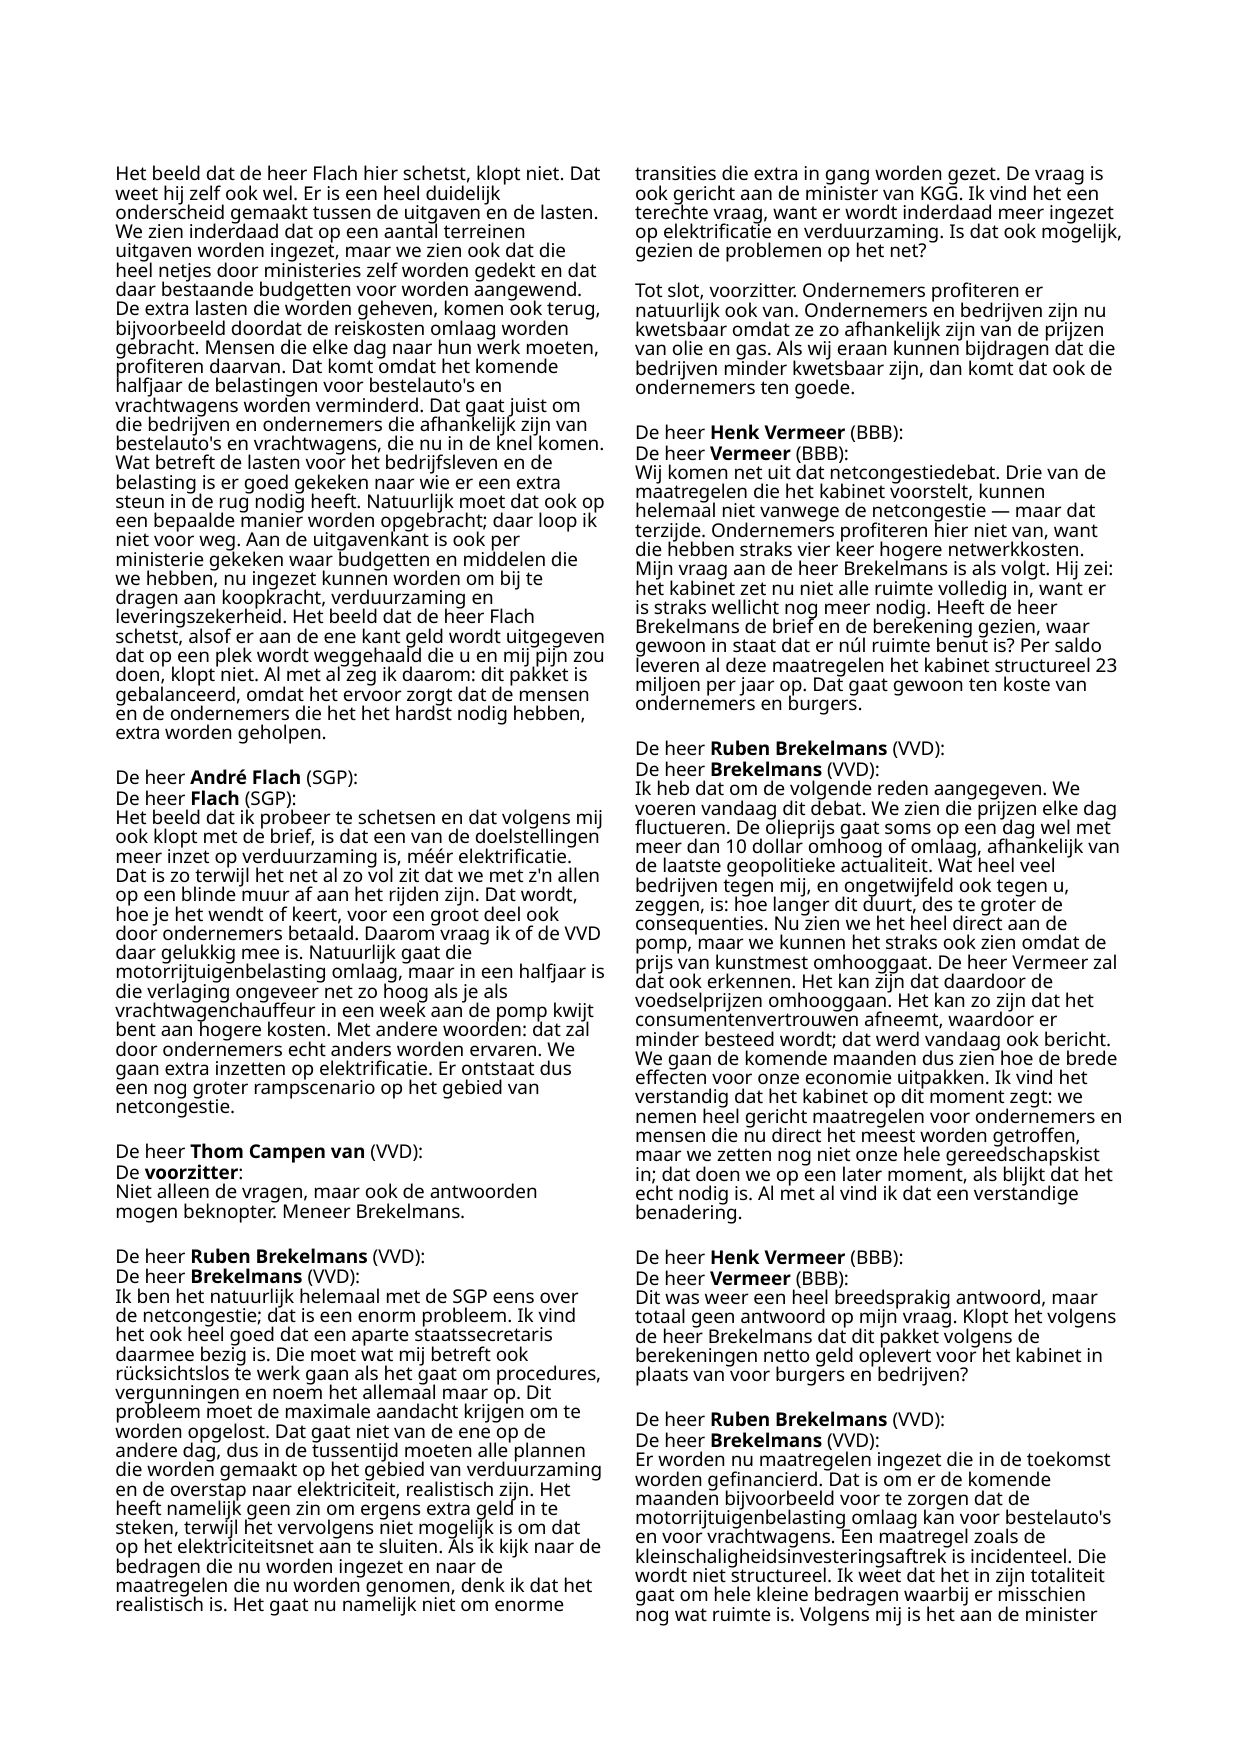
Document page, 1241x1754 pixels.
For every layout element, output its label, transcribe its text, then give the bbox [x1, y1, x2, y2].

text De heer André Flach (SGP): [115, 764, 605, 790]
text De heer Vermeer (BBB): [635, 444, 1125, 464]
text De heer Brekelmans (VVD): [635, 761, 1125, 780]
text De heer Brekelmans (VVD): [635, 1432, 1125, 1451]
text De heer Ruben Brekelmans (VVD): [115, 1243, 605, 1268]
text De heer Ruben Brekelmans (VVD): [635, 735, 1125, 761]
text Het beeld dat de heer Flach hier schetst, klopt niet. Dat weet hij zelf ook wel. Er is een heel duidelijk onderscheid gemaakt tussen de uitgaven en de lasten. We zien inderdaad dat op een aantal terreinen uitgaven worden ingezet, maar we zien ook dat die heel netjes door ministeries zelf worden gedekt en dat daar bestaande budgetten voor worden aangewend. De extra lasten die worden geheven, komen ook terug, bijvoorbeeld doordat de reiskosten omlaag worden gebracht. Mensen die elke dag naar hun werk moeten, profiteren daarvan. Dat komt omdat het komende halfjaar de belastingen voor bestelauto's en vrachtwagens worden verminderd. Dat gaat juist om die bedrijven en ondernemers die afhankelijk zijn van bestelauto's en vrachtwagens, die nu in de knel komen. Wat betreft de lasten voor het bedrijfsleven en de belasting is er goed gekeken naar wie er een extra steun in de rug nodig heeft. Natuurlijk moet dat ook op een bepaalde manier worden opgebracht; daar loop ik niet voor weg. Aan de uitgavenkant is ook per ministerie gekeken waar budgetten en middelen die we hebben, nu ingezet kunnen worden om bij te dragen aan koopkracht, verduurzaming en leveringszekerheid. Het beeld dat de heer Flach schetst, alsof er aan de ene kant geld wordt uitgegeven dat op een plek wordt weggehaald die u en mij pijn zou doen, klopt niet. Al met al zeg ik daarom: dit pakket is gebalanceerd, omdat het ervoor zorgt dat de mensen en de ondernemers die het het hardst nodig hebben, extra worden geholpen. [115, 165, 605, 743]
text Niet alleen de vragen, maar ook de antwoorden mogen beknopter. Meneer Brekelmans. [115, 1183, 605, 1222]
text Ik ben het natuurlijk helemaal met de SGP eens over de netcongestie; dat is een enorm probleem. Ik vind het ook heel goed dat een aparte staatssecretaris daarmee bezig is. Die moet wat mij betreft ook rücksichtslos te werk gaan als het gaat om procedures, vergunningen en noem het allemaal maar op. Dit probleem moet de maximale aandacht krijgen om te worden opgelost. Dat gaat niet van de ene op de andere dag, dus in de tussentijd moeten alle plannen die worden gemaakt op het gebied van verduurzaming en de overstap naar elektriciteit, realistisch zijn. Het heeft namelijk geen zin om ergens extra geld in te steken, terwijl het vervolgens niet mogelijk is om dat op het elektriciteitsnet aan te sluiten. Als ik kijk naar de bedragen die nu worden ingezet en naar de maatregelen die nu worden genomen, denk ik dat het realistisch is. Het gaat nu namelijk niet om enorme [115, 1288, 605, 1615]
text De heer Thom Campen van (VVD): [115, 1138, 605, 1164]
text De heer Vermeer (BBB): [635, 1270, 1125, 1289]
text De heer Ruben Brekelmans (VVD): [635, 1406, 1125, 1432]
text Tot slot, voorzitter. Ondernemers profiteren er natuurlijk ook van. Ondernemers en bedrijven zijn nu kwetsbaar omdat ze zo afhankelijk zijn van de prijzen van olie en gas. Als wij eraan kunnen bijdragen dat die bedrijven minder kwetsbaar zijn, dan komt dat ook de ondernemers ten goede. [635, 282, 1125, 398]
text Wij komen net uit dat netcongestiedebat. Drie van de maatregelen die het kabinet voorstelt, kunnen helemaal niet vanwege de netcongestie — maar dat terzijde. Ondernemers profiteren hier niet van, want die hebben straks vier keer hogere netwerkkosten. Mijn vraag aan de heer Brekelmans is als volgt. Hij zei: het kabinet zet nu niet alle ruimte volledig in, want er is straks wellicht nog meer nodig. Heeft de heer Brekelmans de brief en de berekening gezien, waar gewoon in staat dat er núl ruimte benut is? Per saldo leveren al deze maatregelen het kabinet structureel 23 miljoen per jaar op. Dat gaat gewoon ten koste van ondernemers en burgers. [635, 464, 1125, 714]
text Er worden nu maatregelen ingezet die in de toekomst worden gefinancierd. Dat is om er de komende maanden bijvoorbeeld voor te zorgen dat de motorrijtuigenbelasting omlaag kan voor bestelauto's en voor vrachtwagens. Een maatregel zoals de kleinschaligheidsinvesteringsaftrek is incidenteel. Die wordt niet structureel. Ik weet dat het in zijn totaliteit gaat om hele kleine bedragen waarbij er misschien nog wat ruimte is. Volgens mij is het aan de minister [635, 1451, 1125, 1625]
text Dit was weer een heel breedsprakig antwoord, maar totaal geen antwoord op mijn vraag. Klopt het volgens de heer Brekelmans dat dit pakket volgens de berekeningen netto geld oplevert voor het kabinet in plaats van voor burgers en bedrijven? [635, 1289, 1125, 1386]
text De heer Henk Vermeer (BBB): [635, 1244, 1125, 1270]
text De voorzitter: [115, 1164, 605, 1183]
text transities die extra in gang worden gezet. De vraag is ook gericht aan de minister van KGG. Ik vind het een terechte vraag, want er wordt inderdaad meer ingezet op elektrificatie en verduurzaming. Is dat ook mogelijk, gezien de problemen op het net? [635, 165, 1125, 262]
text Het beeld dat ik probeer te schetsen en dat volgens mij ook klopt met de brief, is dat een van de doelstellingen meer inzet op verduurzaming is, méér elektrificatie. Dat is zo terwijl het net al zo vol zit dat we met z'n allen op een blinde muur af aan het rijden zijn. Dat wordt, hoe je het wendt of keert, voor een groot deel ook door ondernemers betaald. Daarom vraag ik of de VVD daar gelukkig mee is. Natuurlijk gaat die motorrijtuigenbelasting omlaag, maar in een halfjaar is die verlaging ongeveer net zo hoog als je als vrachtwagenchauffeur in een week aan de pomp kwijt bent aan hogere kosten. Met andere woorden: dat zal door ondernemers echt anders worden ervaren. We gaan extra inzetten op elektrificatie. Er ontstaat dus een nog groter rampscenario op het gebied van netcongestie. [115, 809, 605, 1118]
text De heer Henk Vermeer (BBB): [635, 419, 1125, 444]
text De heer Flach (SGP): [115, 790, 605, 809]
text Ik heb dat om de volgende reden aangegeven. We voeren vandaag dit debat. We zien die prijzen elke dag fluctueren. De olieprijs gaat soms op een dag wel met meer dan 10 dollar omhoog of omlaag, afhankelijk van de laatste geopolitieke actualiteit. Wat heel veel bedrijven tegen mij, en ongetwijfeld ook tegen u, zeggen, is: hoe langer dit duurt, des te groter de consequenties. Nu zien we het heel direct aan de pomp, maar we kunnen het straks ook zien omdat de prijs van kunstmest omhooggaat. De heer Vermeer zal dat ook erkennen. Het kan zijn dat daardoor de voedselprijzen omhooggaan. Het kan zo zijn dat het consumentenvertrouwen afneemt, waardoor er minder besteed wordt; dat werd vandaag ook bericht. We gaan de komende maanden dus zien hoe de brede effecten voor onze economie uitpakken. Ik vind het verstandig dat het kabinet op dit moment zegt: we nemen heel gericht maatregelen voor ondernemers en mensen die nu direct het meest worden getroffen, maar we zetten nog niet onze hele gereedschapskist in; dat doen we op een later moment, als blijkt dat het echt nodig is. Al met al vind ik dat een verstandige benadering. [635, 780, 1125, 1223]
text De heer Brekelmans (VVD): [115, 1268, 605, 1288]
